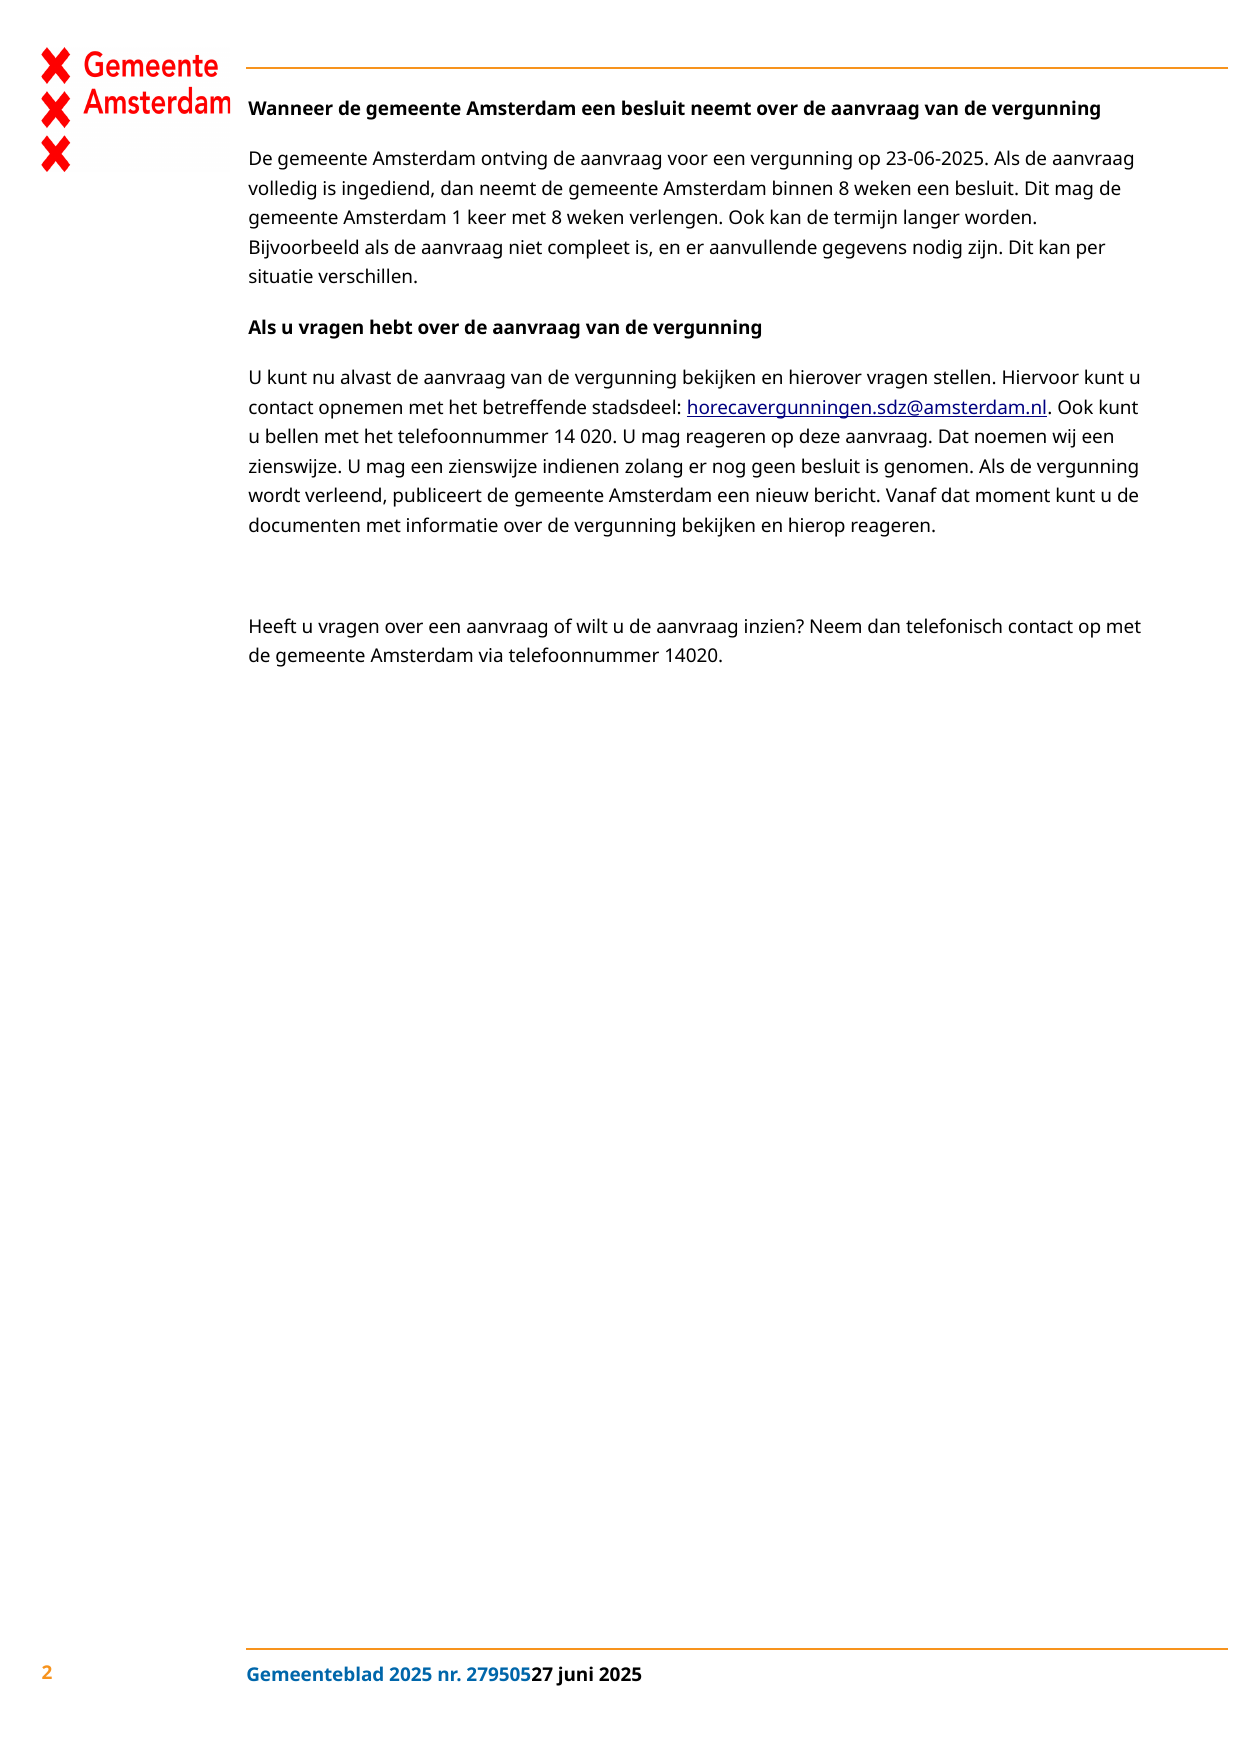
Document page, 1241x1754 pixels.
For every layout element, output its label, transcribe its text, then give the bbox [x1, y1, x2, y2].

text Als u vragen hebt over de aanvraag van de vergunning [248, 314, 1152, 340]
text Heeft u vragen over een aanvraag of wilt u de aanvraag inzien? Neem dan telefonisch contact op met de gemeente Amsterdam via telefoonnummer 14020. [248, 613, 1152, 668]
text U kunt nu alvast de aanvraag van de vergunning bekijken en hierover vragen stellen. Hiervoor kunt u contact opnemen met het betreffende stadsdeel: horecavergunningen.sdz@amsterdam.nl. Ook kunt u bellen met het telefoonnummer 14 020. U mag reageren op deze aanvraag. Dat noemen wij een zienswijze. U mag een zienswijze indienen zolang er nog geen besluit is genomen. Als de vergunning wordt verleend, publiceert de gemeente Amsterdam een nieuw bericht. Vanaf dat moment kunt u de documenten met informatie over de vergunning bekijken en hierop reageren. [248, 364, 1152, 538]
picture [41, 47, 231, 172]
text Wanneer de gemeente Amsterdam een besluit neemt over de aanvraag van de vergunning [248, 95, 1152, 121]
text De gemeente Amsterdam ontving de aanvraag voor een vergunning op 23-06-2025. Als de aanvraag volledig is ingediend, dan neemt de gemeente Amsterdam binnen 8 weken een besluit. Dit mag de gemeente Amsterdam 1 keer met 8 weken verlengen. Ook kan de termijn langer worden. Bijvoorbeeld als de aanvraag niet compleet is, en er aanvullende gegevens nodig zijn. Dit kan per situatie verschillen. [248, 145, 1152, 289]
